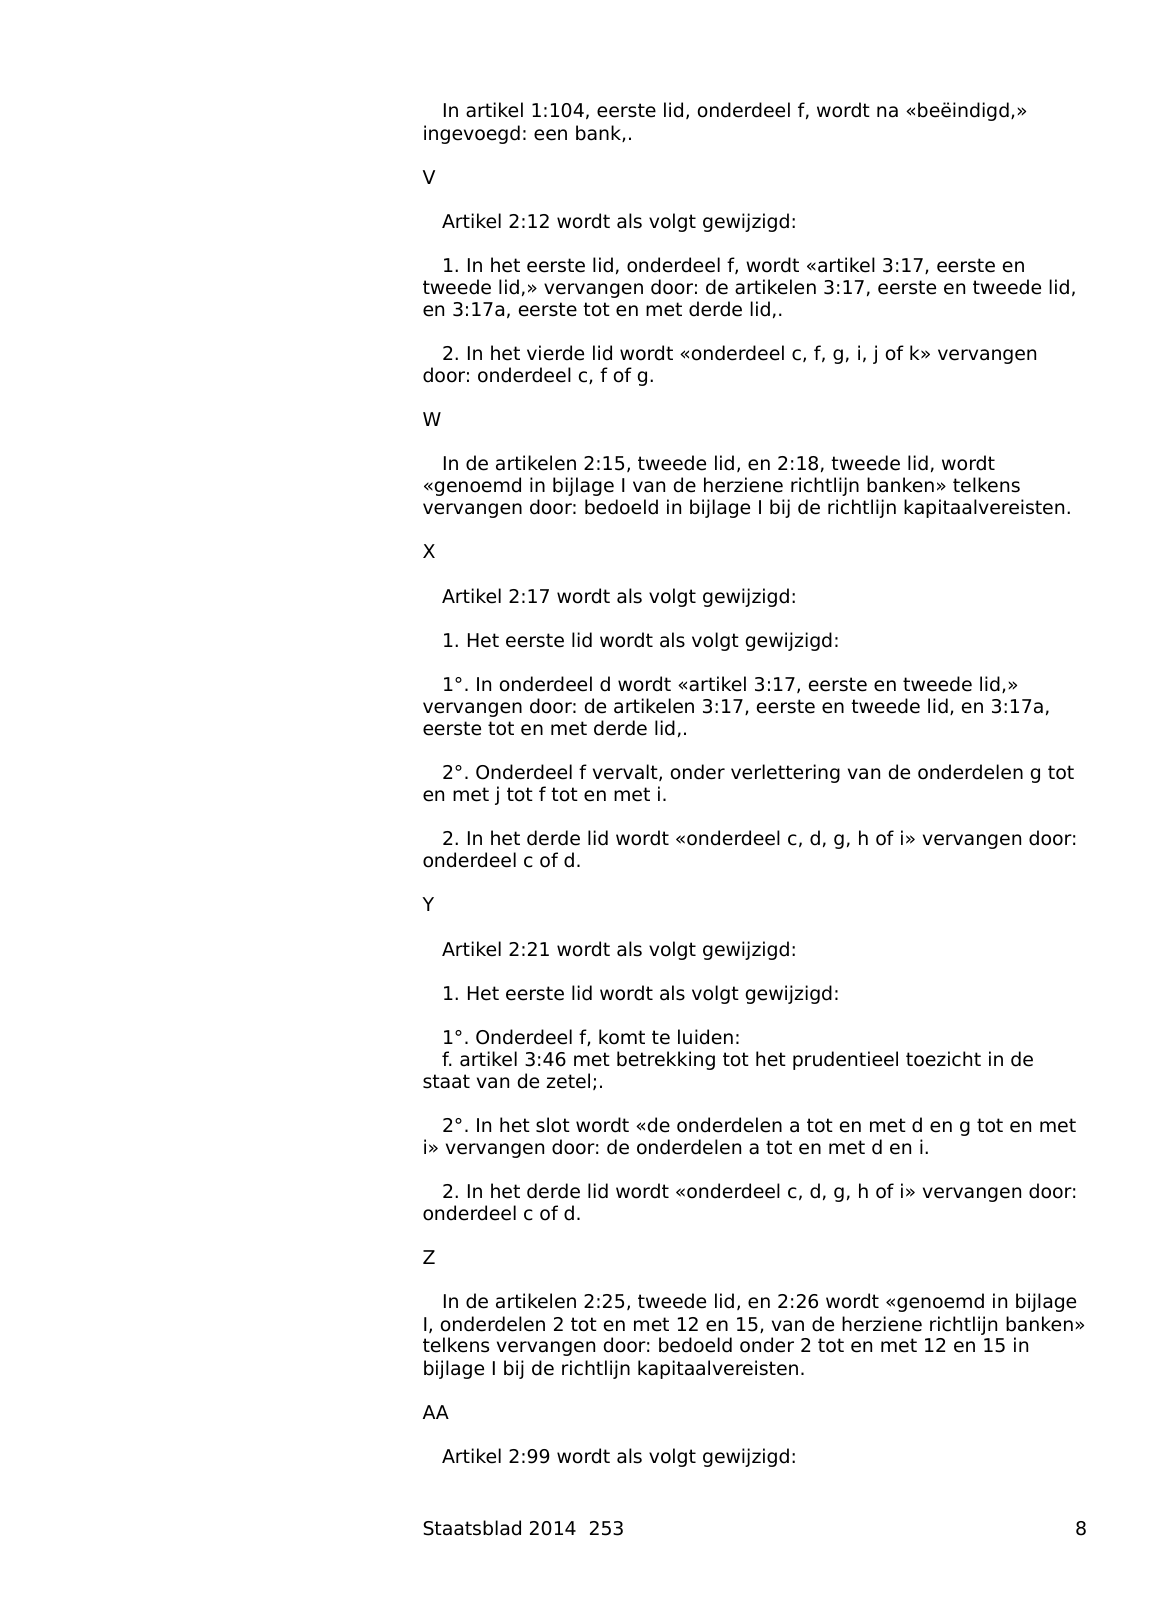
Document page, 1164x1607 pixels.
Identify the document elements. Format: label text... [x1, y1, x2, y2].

text 1°. In onderdeel d wordt «artikel 3:17, eerste en tweede lid,» vervangen door: de artikelen 3:17, eerste en tweede lid, en 3:17a, eerste tot en met derde lid,. [422, 674, 1087, 740]
text 2°. In het slot wordt «de onderdelen a tot en met d en g tot en met i» vervangen door: de onderdelen a tot en met d en i. [422, 1115, 1087, 1159]
text In artikel 1:104, eerste lid, onderdeel f, wordt na «beëindigd,» ingevoegd: een bank,. [422, 100, 1087, 144]
text Artikel 2:17 wordt als volgt gewijzigd: [422, 586, 1087, 608]
text 2°. Onderdeel f vervalt, onder verlettering van de onderdelen g tot en met j tot f tot en met i. [422, 762, 1087, 806]
text Artikel 2:99 wordt als volgt gewijzigd: [422, 1446, 1087, 1468]
text 1. Het eerste lid wordt als volgt gewijzigd: [422, 630, 1087, 652]
text In de artikelen 2:25, tweede lid, en 2:26 wordt «genoemd in bijlage I, onderdelen 2 tot en met 12 en 15, van de herziene richtlijn banken» telkens vervangen door: bedoeld onder 2 tot en met 12 en 15 in bijlage I bij de richtlijn kapitaalvereisten. [422, 1291, 1087, 1379]
text Z [422, 1247, 1087, 1269]
text X [422, 541, 1087, 563]
text 1. In het eerste lid, onderdeel f, wordt «artikel 3:17, eerste en tweede lid,» vervangen door: de artikelen 3:17, eerste en tweede lid, en 3:17a, eerste tot en met derde lid,. [422, 255, 1087, 321]
text Artikel 2:12 wordt als volgt gewijzigd: [422, 211, 1087, 233]
text 2. In het derde lid wordt «onderdeel c, d, g, h of i» vervangen door: onderdeel c of d. [422, 828, 1087, 872]
text 1. Het eerste lid wordt als volgt gewijzigd: [422, 983, 1087, 1005]
text Artikel 2:21 wordt als volgt gewijzigd: [422, 938, 1087, 961]
text 2. In het derde lid wordt «onderdeel c, d, g, h of i» vervangen door: onderdeel c of d. [422, 1181, 1087, 1225]
text V [422, 167, 1087, 188]
text AA [422, 1402, 1087, 1423]
text f. artikel 3:46 met betrekking tot het prudentieel toezicht in de staat van de zetel;. [422, 1049, 1087, 1093]
text 1°. Onderdeel f, komt te luiden: [422, 1027, 1087, 1049]
text 2. In het vierde lid wordt «onderdeel c, f, g, i, j of k» vervangen door: onderdeel c, f of g. [422, 343, 1087, 387]
text Y [422, 894, 1087, 916]
text In de artikelen 2:15, tweede lid, en 2:18, tweede lid, wordt «genoemd in bijlage I van de herziene richtlijn banken» telkens vervangen door: bedoeld in bijlage I bij de richtlijn kapitaalvereisten. [422, 453, 1087, 519]
text W [422, 409, 1087, 431]
